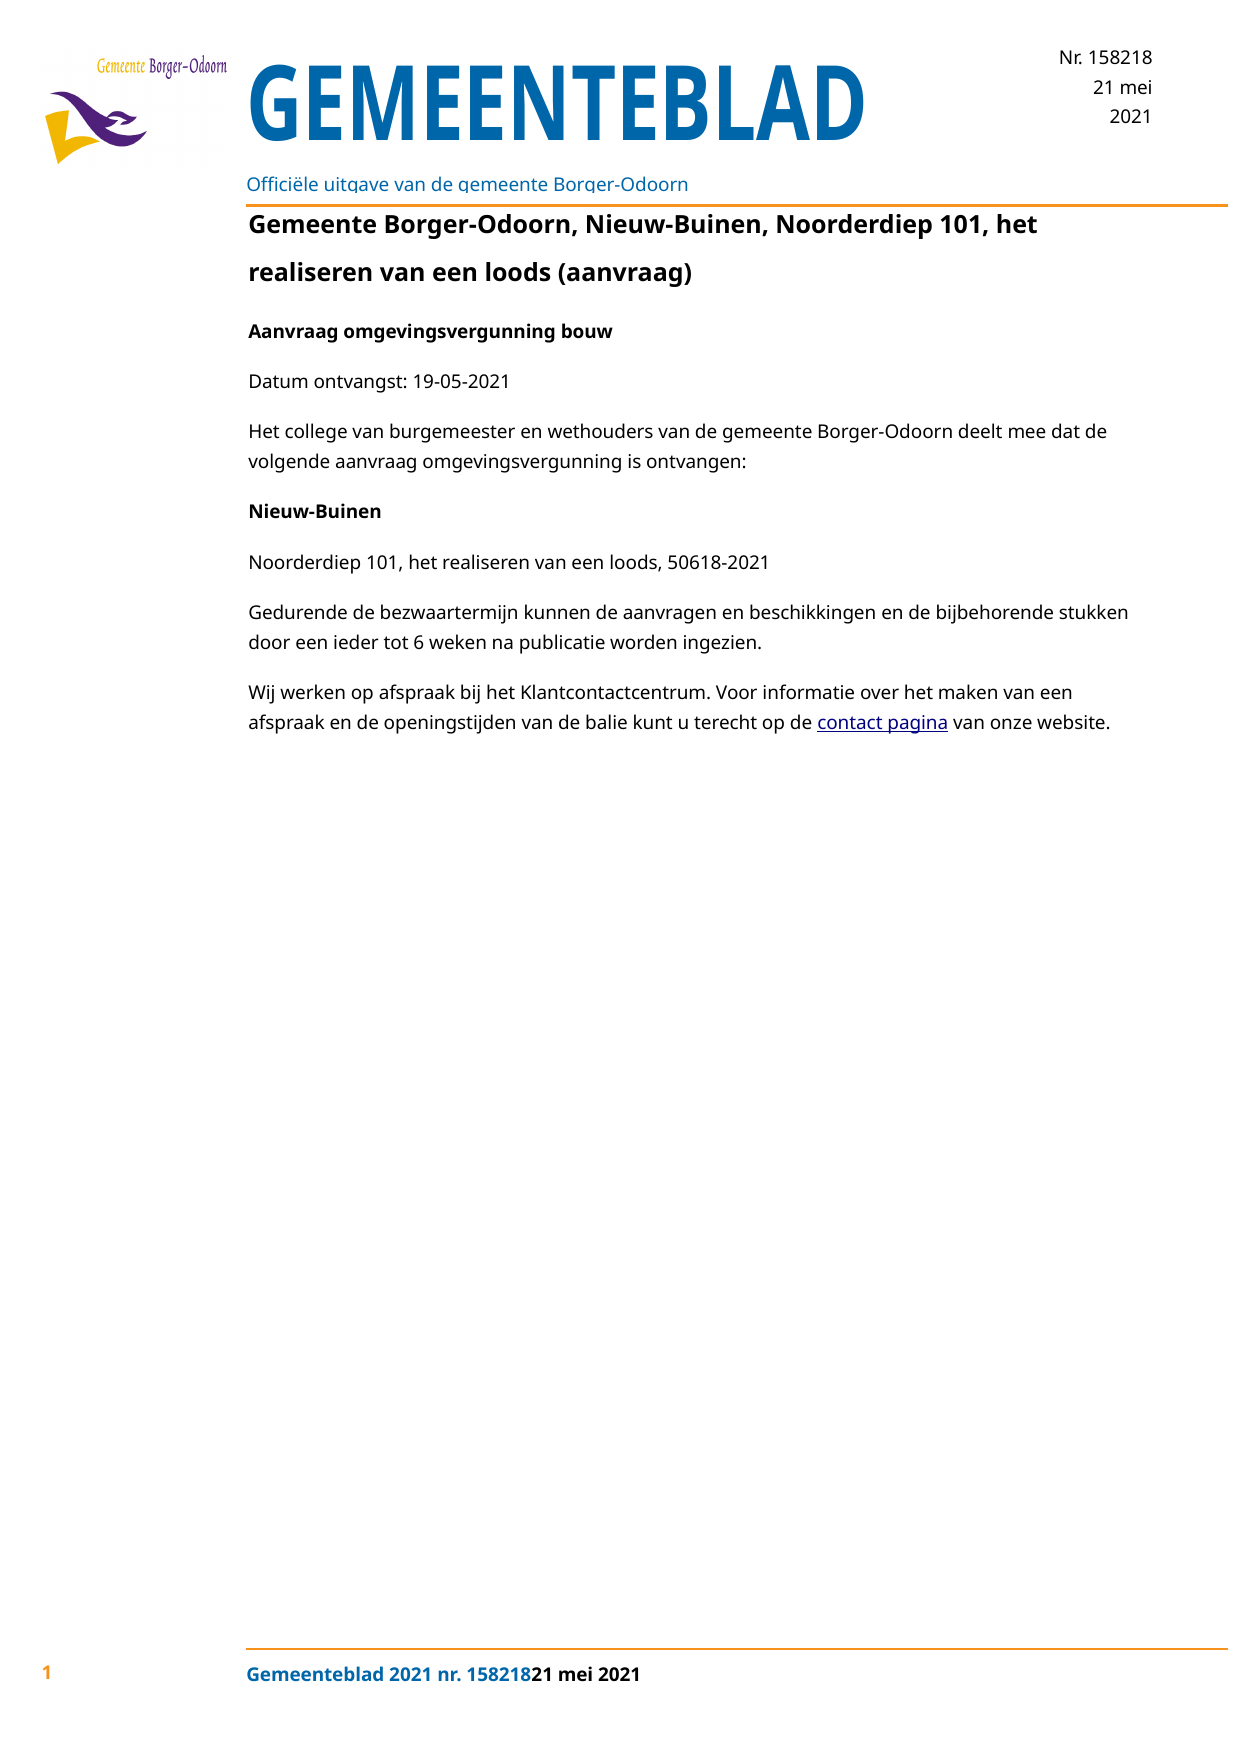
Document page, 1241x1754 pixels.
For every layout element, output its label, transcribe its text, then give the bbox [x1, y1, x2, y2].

text Noorderdiep 101, het realiseren van een loods, 50618-2021 [248, 549, 1152, 575]
text Gedurende de bezwaartermijn kunnen de aanvragen en beschikkingen en de bijbehorende stukken door een ieder tot 6 weken na publicatie worden ingezien. [248, 599, 1152, 655]
text Gemeente Borger-Odoorn, Nieuw-Buinen, Noorderdiep 101, het realiseren van een loods (aanvraag) [248, 207, 1152, 288]
text Wij werken op afspraak bij het Klantcontactcentrum. Voor informatie over het maken van een afspraak en de openingstijden van de balie kunt u terecht op de contact pagina van onze website. [248, 679, 1152, 735]
text Nieuw-Buinen [248, 499, 1152, 524]
picture [41, 47, 231, 172]
text Aanvraag omgevingsvergunning bouw [248, 318, 1152, 344]
text Datum ontvangst: 19-05-2021 [248, 368, 1152, 394]
text Het college van burgemeester en wethouders van de gemeente Borger-Odoorn deelt mee dat de volgende aanvraag omgevingsvergunning is ontvangen: [248, 419, 1152, 474]
